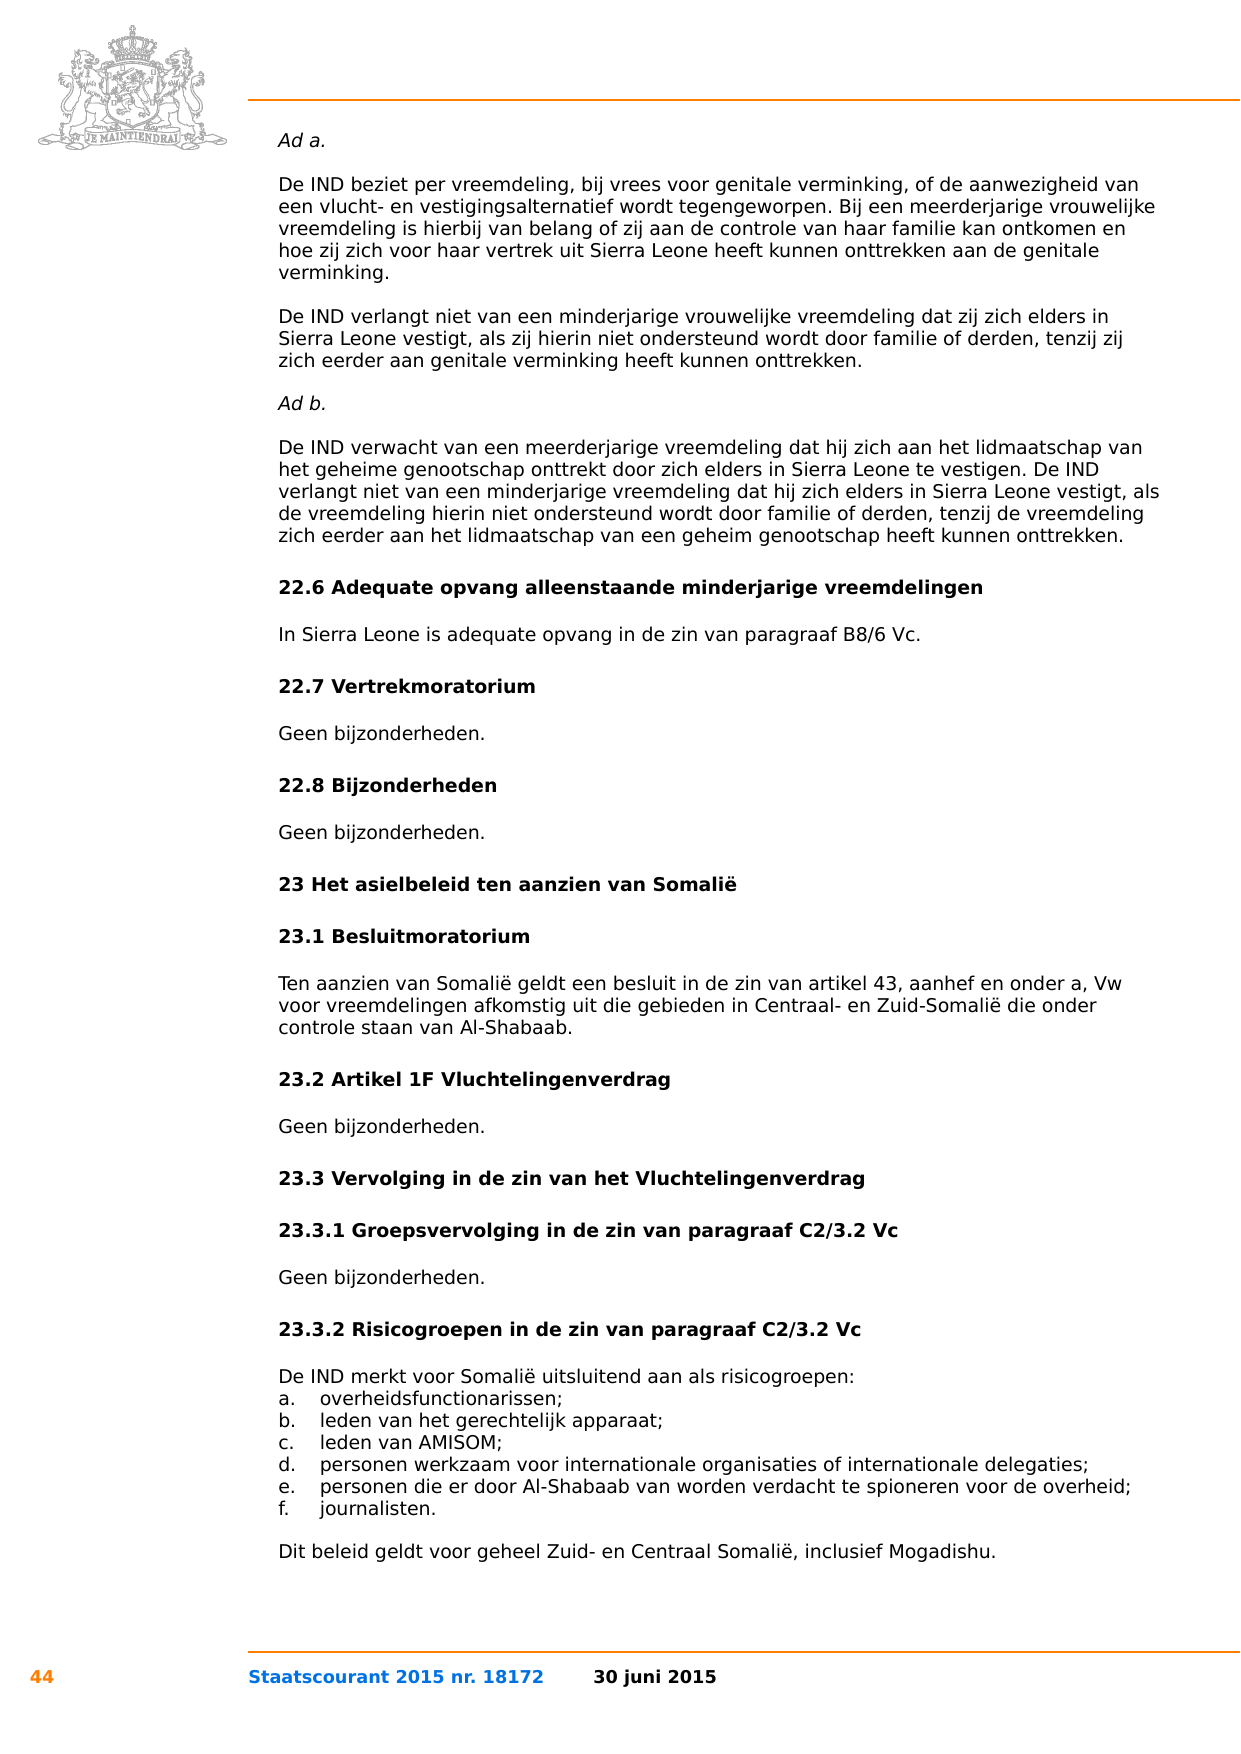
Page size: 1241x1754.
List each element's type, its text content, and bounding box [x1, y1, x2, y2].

subtitle Ad a. [278, 130, 1163, 152]
text e. personen die er door Al-Shabaab van worden verdacht te spioneren voor de overheid; [278, 1476, 1163, 1498]
subtitle 23.1 Besluitmoratorium [278, 926, 1163, 948]
text d. personen werkzaam voor internationale organisaties of internationale delegaties; [278, 1454, 1163, 1476]
subtitle 23.3 Vervolging in de zin van het Vluchtelingenverdrag [278, 1168, 1163, 1190]
text De IND beziet per vreemdeling, bij vrees voor genitale verminking, of de aanwezigheid van een vlucht- en vestigingsalternatief wordt tegengeworpen. Bij een meerderjarige vrouwelijke vreemdeling is hierbij van belang of zij aan de controle van haar familie kan ontkomen en hoe zij zich voor haar vertrek uit Sierra Leone heeft kunnen onttrekken aan de genitale verminking. [278, 174, 1163, 284]
text In Sierra Leone is adequate opvang in de zin van paragraaf B8/6 Vc. [278, 624, 1163, 646]
text f. journalisten. [278, 1498, 1163, 1519]
text Geen bijzonderheden. [278, 822, 1163, 844]
subtitle 22.7 Vertrekmoratorium [278, 676, 1163, 698]
picture [38, 25, 227, 150]
subtitle 23 Het asielbeleid ten aanzien van Somalië [278, 874, 1163, 896]
text De IND verlangt niet van een minderjarige vrouwelijke vreemdeling dat zij zich elders in Sierra Leone vestigt, als zij hierin niet ondersteund wordt door familie of derden, tenzij zij zich eerder aan genitale verminking heeft kunnen onttrekken. [278, 306, 1163, 371]
text c. leden van AMISOM; [278, 1432, 1163, 1454]
text Geen bijzonderheden. [278, 723, 1163, 745]
text b. leden van het gerechtelijk apparaat; [278, 1410, 1163, 1432]
text Geen bijzonderheden. [278, 1267, 1163, 1289]
text a. overheidsfunctionarissen; [278, 1388, 1163, 1410]
subtitle 23.3.1 Groepsvervolging in de zin van paragraaf C2/3.2 Vc [278, 1220, 1163, 1242]
subtitle 22.6 Adequate opvang alleenstaande minderjarige vreemdelingen [278, 577, 1163, 599]
text Geen bijzonderheden. [278, 1116, 1163, 1138]
subtitle 23.2 Artikel 1F Vluchtelingenverdrag [278, 1069, 1163, 1091]
text De IND verwacht van een meerderjarige vreemdeling dat hij zich aan het lidmaatschap van het geheime genootschap onttrekt door zich elders in Sierra Leone te vestigen. De IND verlangt niet van een minderjarige vreemdeling dat hij zich elders in Sierra Leone vestigt, als de vreemdeling hierin niet ondersteund wordt door familie of derden, tenzij de vreemdeling zich eerder aan het lidmaatschap van een geheim genootschap heeft kunnen onttrekken. [278, 437, 1163, 547]
subtitle 23.3.2 Risicogroepen in de zin van paragraaf C2/3.2 Vc [278, 1319, 1163, 1341]
text De IND merkt voor Somalië uitsluitend aan als risicogroepen: [278, 1366, 1163, 1388]
subtitle 22.8 Bijzonderheden [278, 775, 1163, 797]
text Dit beleid geldt voor geheel Zuid- en Centraal Somalië, inclusief Mogadishu. [278, 1541, 1163, 1563]
text Ten aanzien van Somalië geldt een besluit in de zin van artikel 43, aanhef en onder a, Vw voor vreemdelingen afkomstig uit die gebieden in Centraal- en Zuid-Somalië die onder controle staan van Al-Shabaab. [278, 973, 1163, 1039]
subtitle Ad b. [278, 393, 1163, 415]
